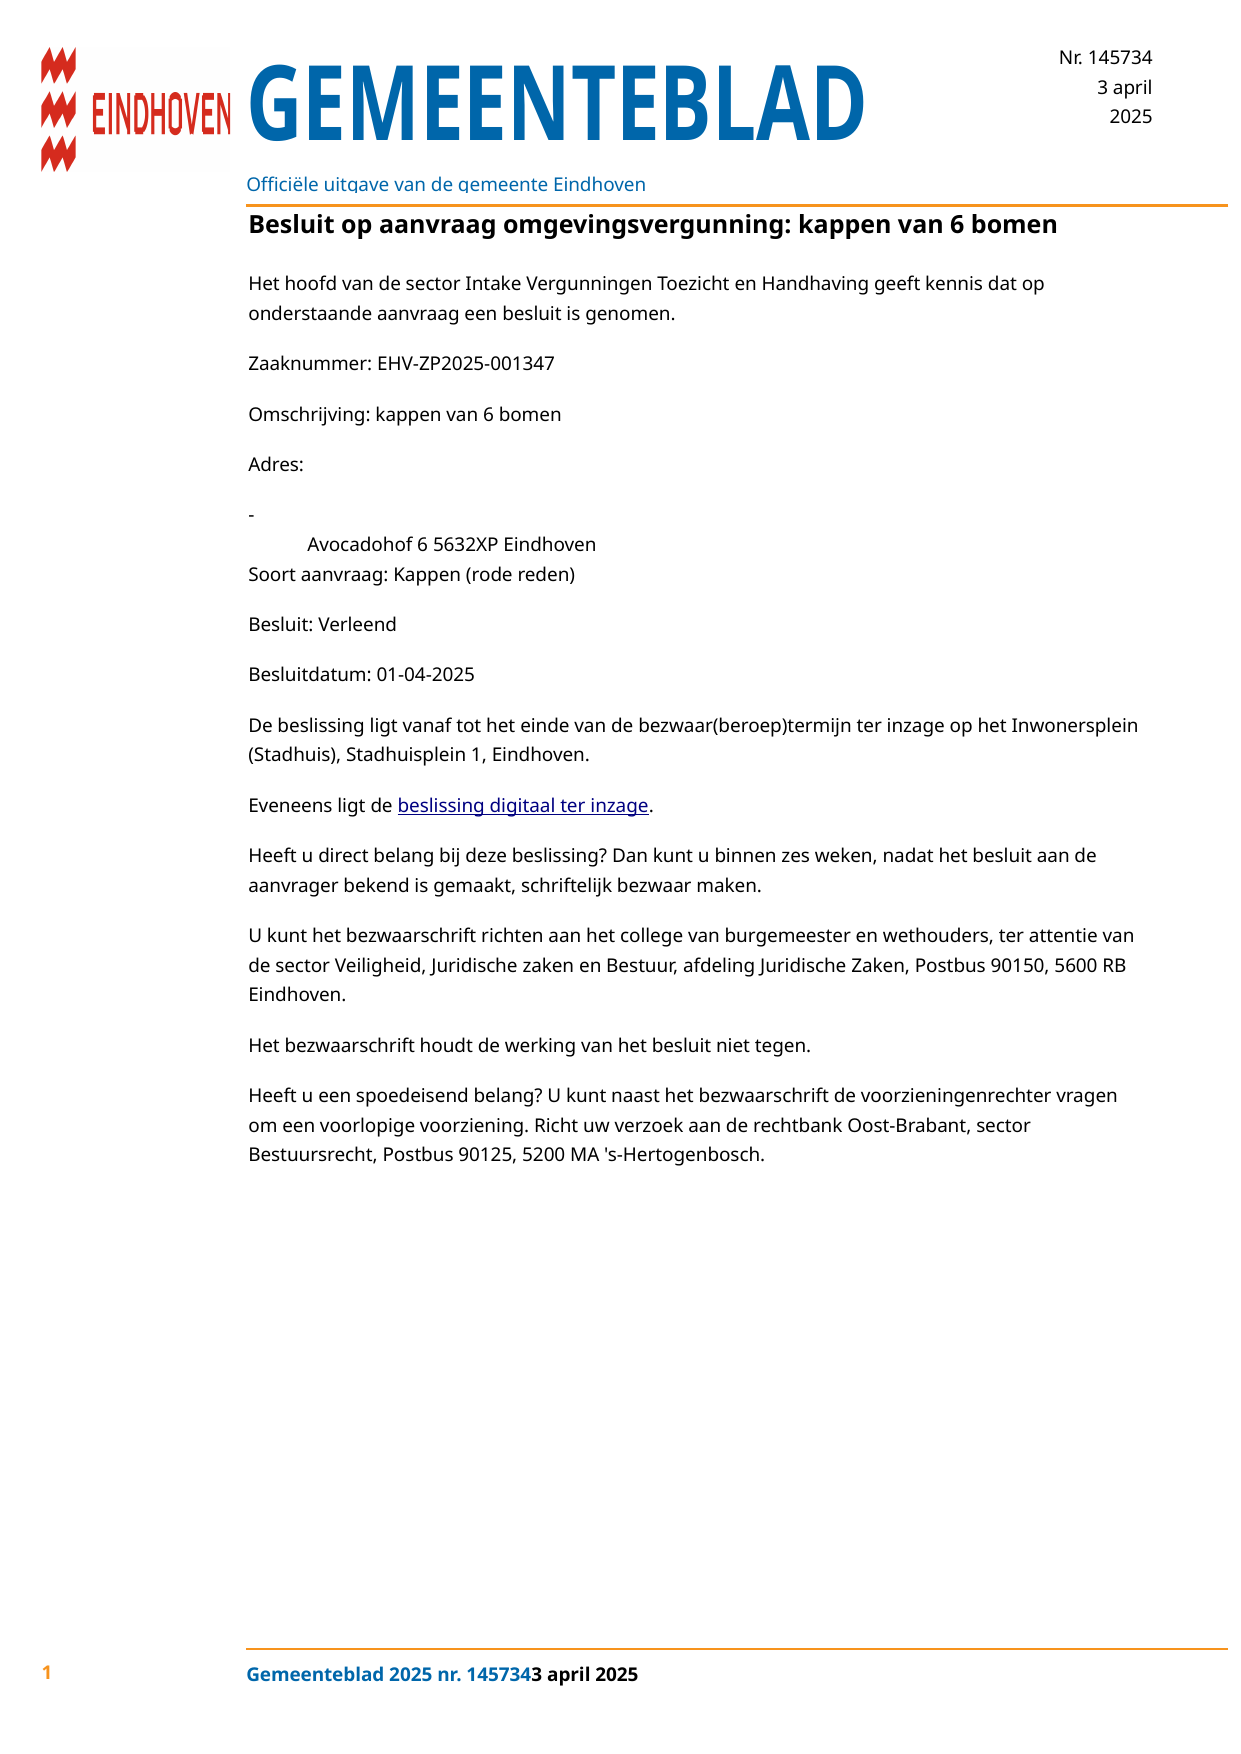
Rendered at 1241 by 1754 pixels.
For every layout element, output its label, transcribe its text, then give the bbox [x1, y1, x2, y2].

text Heeft u een spoedeisend belang? U kunt naast het bezwaarschrift de voorzieningenrechter vragen om een voorlopige voorziening. Richt uw verzoek aan de rechtbank Oost-Brabant, sector Bestuursrecht, Postbus 90125, 5200 MA 's-Hertogenbosch. [248, 1082, 1152, 1167]
text Zaaknummer: EHV-ZP2025-001347 [248, 350, 1152, 376]
text Besluit: Verleend [248, 611, 1152, 637]
text Heeft u direct belang bij deze beslissing? Dan kunt u binnen zes weken, nadat het besluit aan de aanvrager bekend is gemaakt, schriftelijk bezwaar maken. [248, 842, 1152, 898]
text Adres: [248, 451, 1152, 477]
text Besluitdatum: 01-04-2025 [248, 662, 1152, 687]
text Het hoofd van de sector Intake Vergunningen Toezicht en Handhaving geeft kennis dat op onderstaande aanvraag een besluit is genomen. [248, 270, 1152, 326]
text U kunt het bezwaarschrift richten aan het college van burgemeester en wethouders, ter attentie van de sector Veiligheid, Juridische zaken en Bestuur, afdeling Juridische Zaken, Postbus 90150, 5600 RB Eindhoven. [248, 922, 1152, 1007]
text Besluit op aanvraag omgevingsvergunning: kappen van 6 bomen [248, 207, 1152, 241]
list Avocadohof 6 5632XP Eindhoven [248, 531, 1152, 557]
text Eveneens ligt de beslissing digitaal ter inzage. [248, 792, 1152, 818]
text Soort aanvraag: Kappen (rode reden) [248, 561, 1152, 586]
picture [41, 47, 231, 172]
text De beslissing ligt vanaf tot het einde van de bezwaar(beroep)termijn ter inzage op het Inwonersplein (Stadhuis), Stadhuisplein 1, Eindhoven. [248, 712, 1152, 767]
text Omschrijving: kappen van 6 bomen [248, 401, 1152, 426]
text Het bezwaarschrift houdt de werking van het besluit niet tegen. [248, 1032, 1152, 1058]
